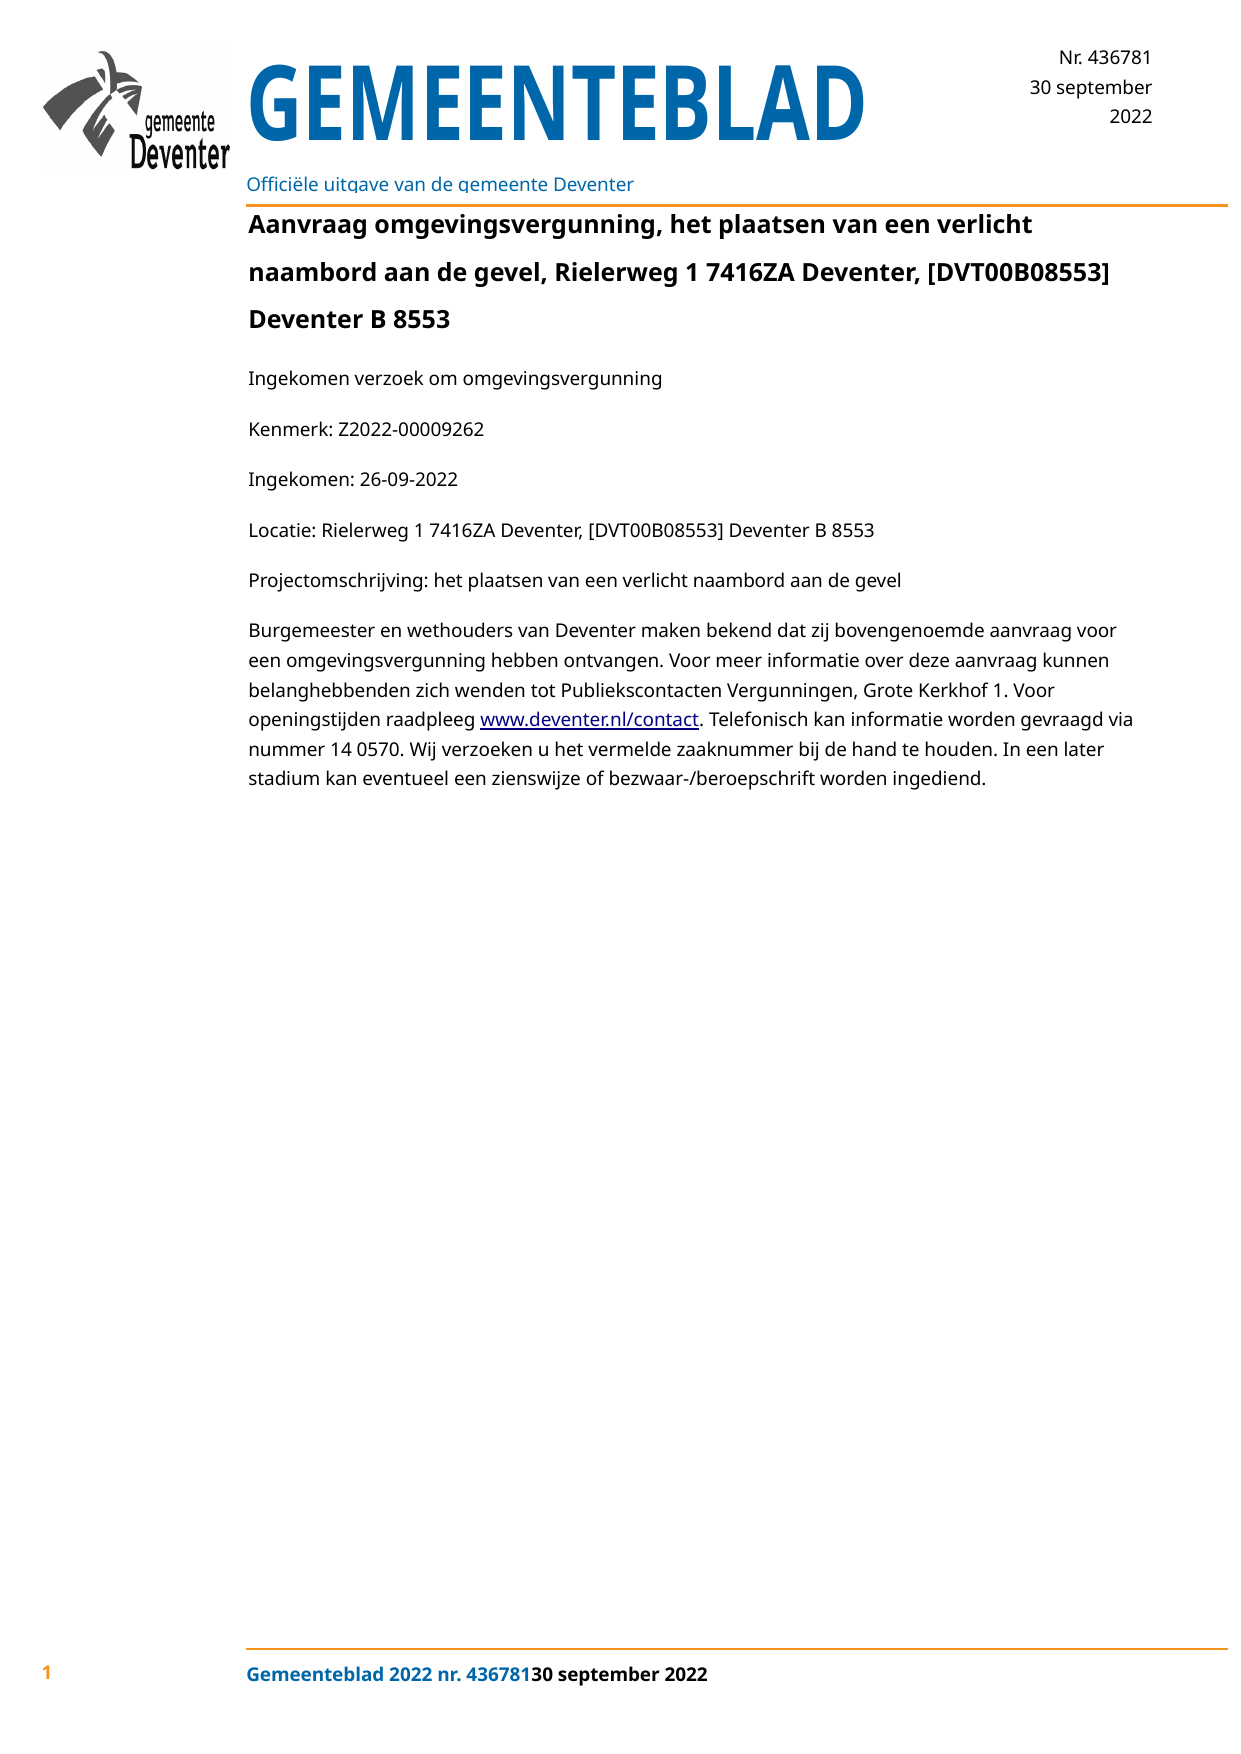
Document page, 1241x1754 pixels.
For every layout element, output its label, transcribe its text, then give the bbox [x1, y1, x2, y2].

text Ingekomen: 26-09-2022 [248, 466, 1152, 492]
text Projectomschrijving: het plaatsen van een verlicht naambord aan de gevel [248, 567, 1152, 593]
text Aanvraag omgevingsvergunning, het plaatsen van een verlicht naambord aan de gevel, Rielerweg 1 7416ZA Deventer, [DVT00B08553] Deventer B 8553 [248, 207, 1152, 336]
text Burgemeester en wethouders van Deventer maken bekend dat zij bovengenoemde aanvraag voor een omgevingsvergunning hebben ontvangen. Voor meer informatie over deze aanvraag kunnen belanghebbenden zich wenden tot Publiekscontacten Vergunningen, Grote Kerkhof 1. Voor openingstijden raadpleeg www.deventer.nl/contact. Telefonisch kan informatie worden gevraagd via nummer 14 0570. Wij verzoeken u het vermelde zaaknummer bij de hand te houden. In een later stadium kan eventueel een zienswijze of bezwaar-/beroepschrift worden ingediend. [248, 618, 1152, 791]
text Locatie: Rielerweg 1 7416ZA Deventer, [DVT00B08553] Deventer B 8553 [248, 517, 1152, 542]
text Ingekomen verzoek om omgevingsvergunning [248, 366, 1152, 391]
picture [41, 47, 231, 172]
text Kenmerk: Z2022-00009262 [248, 416, 1152, 442]
